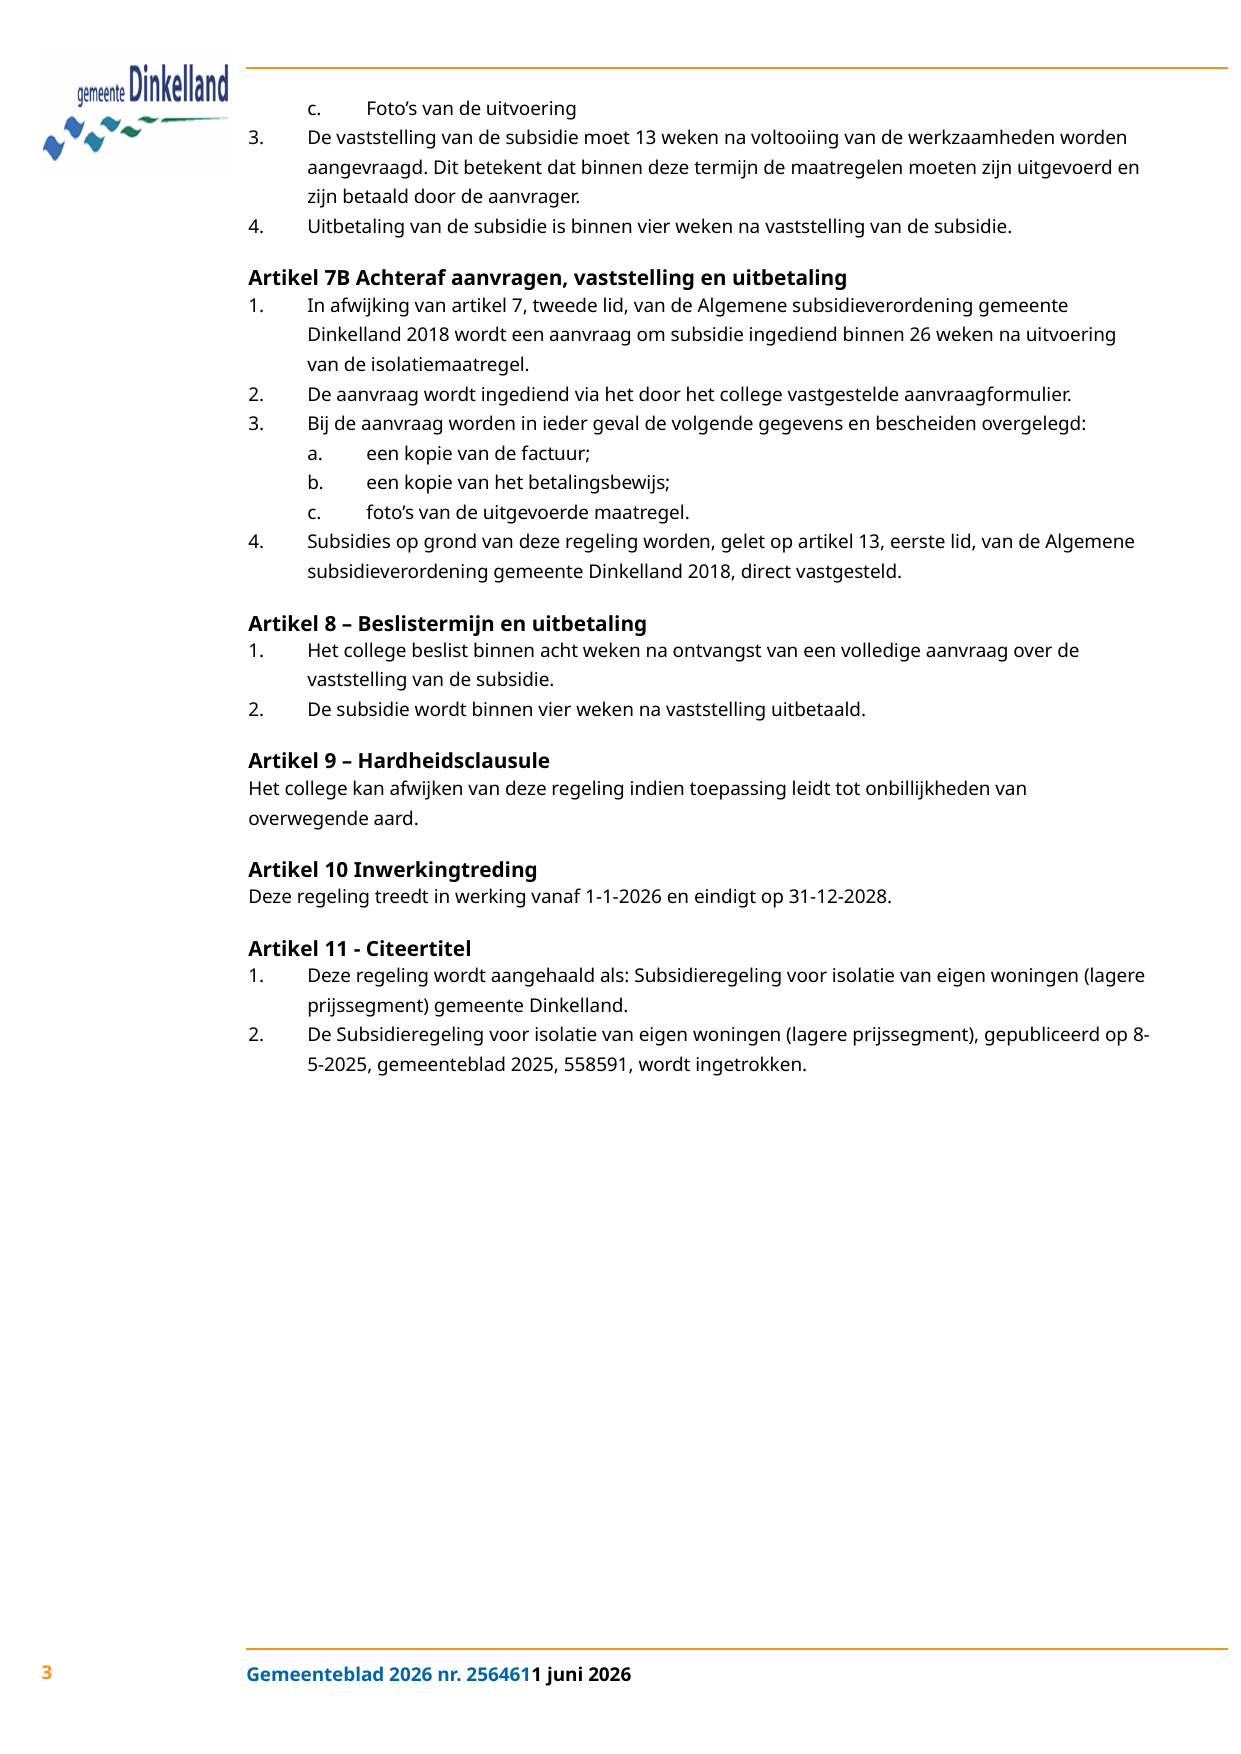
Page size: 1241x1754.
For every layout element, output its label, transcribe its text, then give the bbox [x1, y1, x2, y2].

list Foto’s van de uitvoering [307, 95, 1152, 121]
text Artikel 8 – Beslistermijn en uitbetaling [248, 609, 1152, 637]
text Deze regeling treedt in werking vanaf 1-1-2026 en eindigt op 31-12-2028. [248, 883, 1152, 909]
text Artikel 11 - Citeertitel [248, 934, 1152, 962]
list Deze regeling wordt aangehaald als: Subsidieregeling voor isolatie van eigen woningen (lagere prijssegment) gemeente Dinkelland. [248, 962, 1152, 1018]
list een kopie van de factuur; [307, 440, 1152, 466]
list De vaststelling van de subsidie moet 13 weken na voltooiing van de werkzaamheden worden aangevraagd. Dit betekent dat binnen deze termijn de maatregelen moeten zijn uitgevoerd en zijn betaald door de aanvrager. [248, 124, 1152, 209]
list Uitbetaling van de subsidie is binnen vier weken na vaststelling van de subsidie. [248, 213, 1152, 239]
list De subsidie wordt binnen vier weken na vaststelling uitbetaald. [248, 696, 1152, 722]
text Het college kan afwijken van deze regeling indien toepassing leidt tot onbillijkheden van overwegende aard. [248, 775, 1152, 830]
list een kopie van het betalingsbewijs; [307, 469, 1152, 495]
list In afwijking van artikel 7, tweede lid, van de Algemene subsidieverordening gemeente Dinkelland 2018 wordt een aanvraag om subsidie ingediend binnen 26 weken na uitvoering van de isolatiemaatregel. [248, 292, 1152, 377]
text Artikel 7B Achteraf aanvragen, vaststelling en uitbetaling [248, 263, 1152, 292]
text Artikel 9 – Hardheidsclausule [248, 747, 1152, 775]
list Bij de aanvraag worden in ieder geval de volgende gegevens en bescheiden overgelegd: [248, 410, 1152, 436]
picture [41, 47, 231, 172]
list De Subsidieregeling voor isolatie van eigen woningen (lagere prijssegment), gepubliceerd op 8-5-2025, gemeenteblad 2025, 558591, wordt ingetrokken. [248, 1022, 1152, 1077]
list Het college beslist binnen acht weken na ontvangst van een volledige aanvraag over de vaststelling van de subsidie. [248, 637, 1152, 692]
list De aanvraag wordt ingediend via het door het college vastgestelde aanvraagformulier. [248, 381, 1152, 406]
text Artikel 10 Inwerkingtreding [248, 855, 1152, 883]
list Subsidies op grond van deze regeling worden, gelet op artikel 13, eerste lid, van de Algemene subsidieverordening gemeente Dinkelland 2018, direct vastgesteld. [248, 529, 1152, 584]
list foto’s van de uitgevoerde maatregel. [307, 499, 1152, 525]
